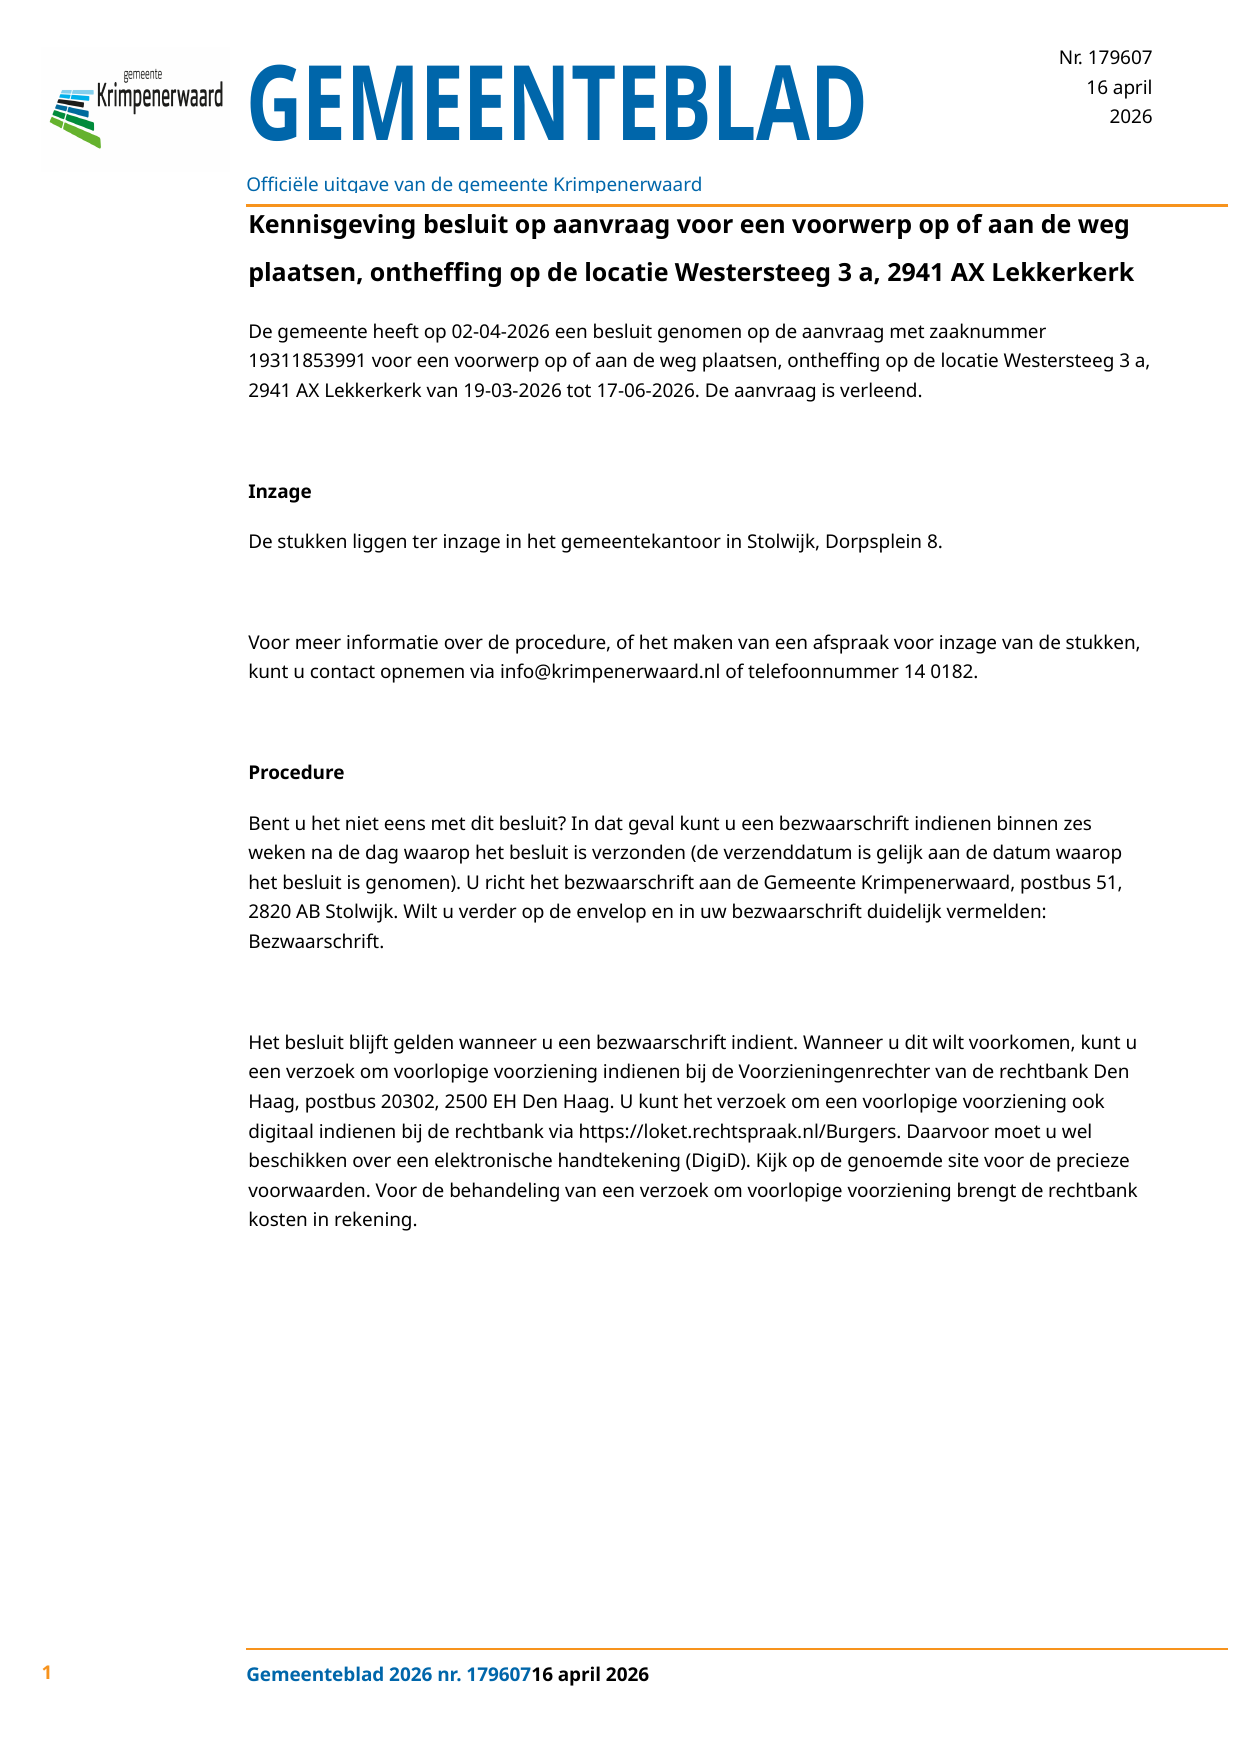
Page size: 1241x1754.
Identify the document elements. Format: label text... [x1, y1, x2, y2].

text Kennisgeving besluit op aanvraag voor een voorwerp op of aan de weg plaatsen, ontheffing op de locatie Westersteeg 3 a, 2941 AX Lekkerkerk [248, 207, 1152, 288]
text De gemeente heeft op 02-04-2026 een besluit genomen op de aanvraag met zaaknummer 19311853991 voor een voorwerp op of aan de weg plaatsen, ontheffing op de locatie Westersteeg 3 a, 2941 AX Lekkerkerk van 19-03-2026 tot 17-06-2026. De aanvraag is verleend. [248, 318, 1152, 403]
text Bent u het niet eens met dit besluit? In dat geval kunt u een bezwaarschrift indienen binnen zes weken na de dag waarop het besluit is verzonden (de verzenddatum is gelijk aan de datum waarop het besluit is genomen). U richt het bezwaarschrift aan de Gemeente Krimpenerwaard, postbus 51, 2820 AB Stolwijk. Wilt u verder op de envelop en in uw bezwaarschrift duidelijk vermelden: Bezwaarschrift. [248, 810, 1152, 954]
picture [41, 47, 231, 172]
text Voor meer informatie over de procedure, of het maken van een afspraak voor inzage van de stukken, kunt u contact opnemen via info@krimpenerwaard.nl of telefoonnummer 14 0182. [248, 629, 1152, 684]
text Inzage [248, 478, 1152, 504]
text De stukken liggen ter inzage in het gemeentekantoor in Stolwijk, Dorpsplein 8. [248, 528, 1152, 554]
text Procedure [248, 759, 1152, 785]
text Het besluit blijft gelden wanneer u een bezwaarschrift indient. Wanneer u dit wilt voorkomen, kunt u een verzoek om voorlopige voorziening indienen bij de Voorzieningenrechter van de rechtbank Den Haag, postbus 20302, 2500 EH Den Haag. U kunt het verzoek om een voorlopige voorziening ook digitaal indienen bij de rechtbank via https://loket.rechtspraak.nl/Burgers. Daarvoor moet u wel beschikken over een elektronische handtekening (DigiD). Kijk op de genoemde site voor de precieze voorwaarden. Voor de behandeling van een verzoek om voorlopige voorziening brengt de rechtbank kosten in rekening. [248, 1029, 1152, 1232]
